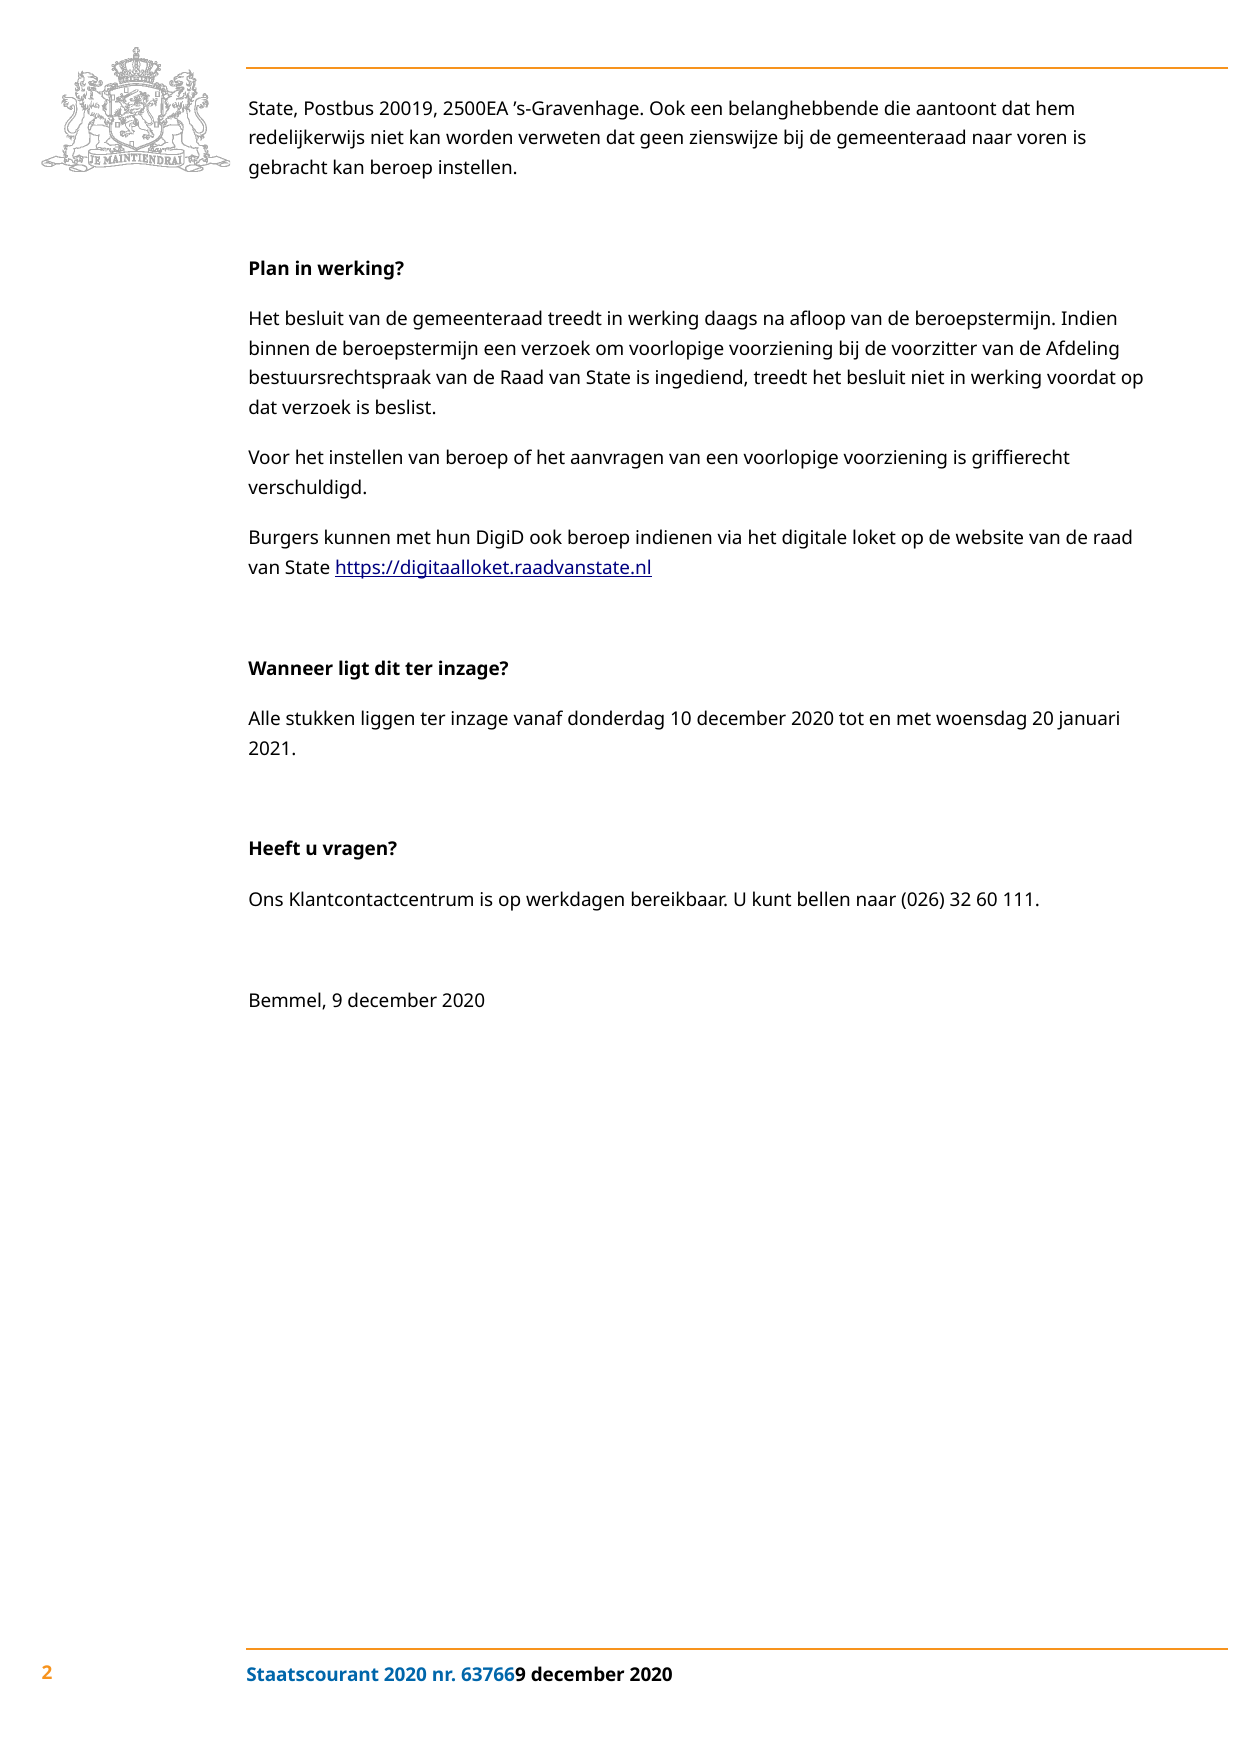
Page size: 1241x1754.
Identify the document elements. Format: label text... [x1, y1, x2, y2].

text Bemmel, 9 december 2020 [248, 987, 1152, 1013]
text Ons Klantcontactcentrum is op werkdagen bereikbaar. U kunt bellen naar (026) 32 60 111. [248, 886, 1152, 912]
text Plan in werking? [248, 255, 1152, 281]
text State, Postbus 20019, 2500EA ’s-Gravenhage. Ook een belanghebbende die aantoont dat hem redelijkerwijs niet kan worden verweten dat geen zienswijze bij de gemeenteraad naar voren is gebracht kan beroep instellen. [248, 95, 1152, 180]
text Burgers kunnen met hun DigiD ook beroep indienen via het digitale loket op de website van de raad van State https://digitaalloket.raadvanstate.nl [248, 524, 1152, 580]
text Heeft u vragen? [248, 836, 1152, 861]
text Alle stukken liggen ter inzage vanaf donderdag 10 december 2020 tot en met woensdag 20 januari 2021. [248, 705, 1152, 761]
text Het besluit van de gemeenteraad treedt in werking daags na afloop van de beroepstermijn. Indien binnen de beroepstermijn een verzoek om voorlopige voorziening bij de voorzitter van de Afdeling bestuursrechtspraak van de Raad van State is ingediend, treedt het besluit niet in werking voordat op dat verzoek is beslist. [248, 305, 1152, 420]
text Voor het instellen van beroep of het aanvragen van een voorlopige voorziening is griffierecht verschuldigd. [248, 444, 1152, 500]
text Wanneer ligt dit ter inzage? [248, 655, 1152, 681]
picture [41, 47, 231, 172]
